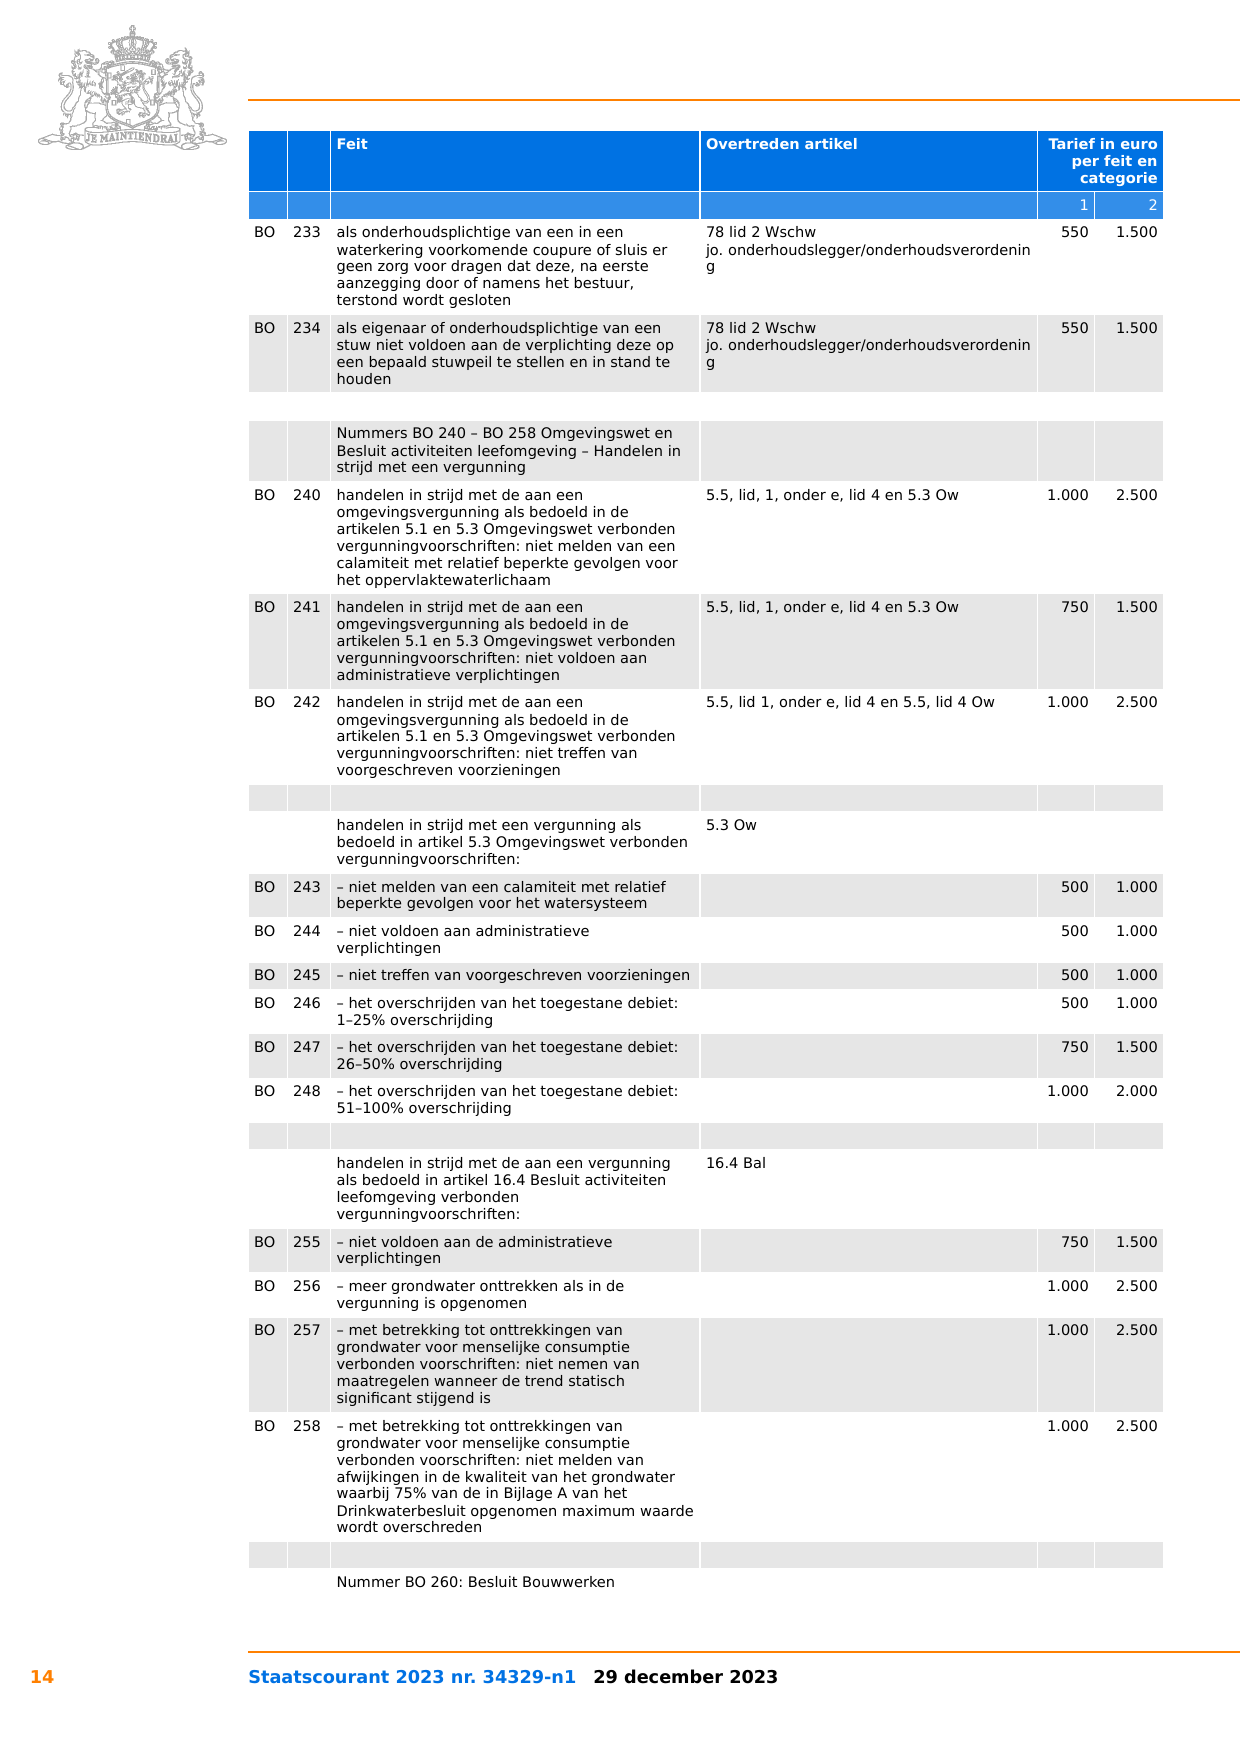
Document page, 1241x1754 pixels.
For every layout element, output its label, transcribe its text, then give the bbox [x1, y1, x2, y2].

table_cell [1038, 1123, 1094, 1149]
table_cell – het overschrijden van het toegestane debiet: 51–100% overschrijding [331, 1079, 699, 1122]
table_cell BO [249, 594, 287, 689]
table_cell [331, 393, 699, 420]
table_cell 2.000 [1095, 1079, 1163, 1122]
table_cell 1.500 [1095, 315, 1163, 392]
table_cell [288, 813, 330, 873]
table_cell 2.500 [1095, 1318, 1163, 1412]
table_cell [331, 1542, 699, 1568]
table_cell 234 [288, 315, 330, 392]
table_cell BO [249, 963, 287, 989]
table_cell [331, 785, 699, 811]
table_cell – met betrekking tot onttrekkingen van grondwater voor menselijke consumptie verbonden voorschriften: niet nemen van maatregelen wanneer de trend statisch significant stijgend is [331, 1318, 699, 1412]
table_cell [701, 1229, 1037, 1272]
table_cell 2.500 [1095, 1413, 1163, 1541]
table_cell [1038, 393, 1094, 420]
table_cell [1095, 393, 1163, 420]
table_cell 16.4 Bal [701, 1150, 1037, 1228]
table_cell 1.000 [1095, 918, 1163, 961]
table_header [288, 131, 330, 191]
table_cell 1.000 [1095, 874, 1163, 917]
table_cell [331, 1123, 699, 1149]
table_cell 1.500 [1095, 220, 1163, 314]
table_cell [701, 1542, 1037, 1568]
table_cell [701, 1413, 1037, 1541]
table_cell [249, 421, 287, 481]
table_cell 257 [288, 1318, 330, 1412]
table_cell [701, 1273, 1037, 1316]
table_cell [249, 393, 287, 420]
table_cell [249, 1570, 287, 1596]
table_cell 242 [288, 690, 330, 784]
table_cell 1.000 [1038, 482, 1094, 593]
table_cell [249, 192, 287, 219]
table_cell handelen in strijd met de aan een omgevingsvergunning als bedoeld in de artikelen 5.1 en 5.3 Omgevingswet verbonden vergunningvoorschriften: niet treffen van voorgeschreven voorzieningen [331, 690, 699, 784]
table_cell – niet voldoen aan administratieve verplichtingen [331, 918, 699, 961]
table_cell [1038, 1570, 1094, 1596]
table_cell 241 [288, 594, 330, 689]
table_cell [249, 1542, 287, 1568]
table_cell 233 [288, 220, 330, 314]
table_cell 1.500 [1095, 594, 1163, 689]
table_header Tarief in euro per feit en categorie [1038, 131, 1163, 191]
table_cell 5.5, lid, 1, onder e, lid 4 en 5.3 Ow [701, 482, 1037, 593]
table_cell [288, 421, 330, 481]
table_cell 1.500 [1095, 1034, 1163, 1078]
table_cell 246 [288, 990, 330, 1033]
table_cell BO [249, 1273, 287, 1316]
table_header [249, 131, 287, 191]
table_cell 5.3 Ow [701, 813, 1037, 873]
table_cell 78 lid 2 Wschw jo. onderhoudslegger/onderhoudsverordening [701, 220, 1037, 314]
table_cell 1.000 [1038, 1079, 1094, 1122]
table_cell [288, 1150, 330, 1228]
table_cell [1038, 813, 1094, 873]
picture [38, 25, 227, 150]
table_cell 78 lid 2 Wschw jo. onderhoudslegger/onderhoudsverordening [701, 315, 1037, 392]
table_cell [1038, 1150, 1094, 1228]
table_cell – niet melden van een calamiteit met relatief beperkte gevolgen voor het watersysteem [331, 874, 699, 917]
table_cell BO [249, 918, 287, 961]
table_cell [249, 813, 287, 873]
table_cell BO [249, 1079, 287, 1122]
table_cell – het overschrijden van het toegestane debiet: 26–50% overschrijding [331, 1034, 699, 1078]
table_cell [288, 1570, 330, 1596]
table_cell [701, 918, 1037, 961]
table_cell – met betrekking tot onttrekkingen van grondwater voor menselijke consumptie verbonden voorschriften: niet melden van afwijkingen in de kwaliteit van het grondwater waarbij 75% van de in Bijlage A van het Drinkwaterbesluit opgenomen maximum waarde wordt overschreden [331, 1413, 699, 1541]
table_cell – niet treffen van voorgeschreven voorzieningen [331, 963, 699, 989]
table_cell [701, 785, 1037, 811]
table_cell [701, 874, 1037, 917]
table_cell [701, 1079, 1037, 1122]
table_cell 2 [1095, 192, 1163, 219]
table_cell – niet voldoen aan de administratieve verplichtingen [331, 1229, 699, 1272]
table_cell [249, 1150, 287, 1228]
table_cell 500 [1038, 990, 1094, 1033]
table_cell 1.000 [1038, 1413, 1094, 1541]
table_cell [1095, 1150, 1163, 1228]
table_cell [1095, 785, 1163, 811]
table_cell [288, 393, 330, 420]
table_cell [701, 1570, 1037, 1596]
table_cell BO [249, 1229, 287, 1272]
table_cell 243 [288, 874, 330, 917]
table_cell [701, 963, 1037, 989]
table_cell [1038, 1542, 1094, 1568]
table_cell [701, 1034, 1037, 1078]
table_cell 1.000 [1038, 690, 1094, 784]
table_cell [701, 1123, 1037, 1149]
table_cell 750 [1038, 1034, 1094, 1078]
table_cell BO [249, 874, 287, 917]
table_cell [701, 1318, 1037, 1412]
table_cell 256 [288, 1273, 330, 1316]
table_cell [288, 192, 330, 219]
table_cell BO [249, 1318, 287, 1412]
table_cell – meer grondwater onttrekken als in de vergunning is opgenomen [331, 1273, 699, 1316]
table_cell [1095, 1123, 1163, 1149]
table_cell 750 [1038, 594, 1094, 689]
table_cell 1.000 [1095, 963, 1163, 989]
table_header Feit [331, 131, 699, 191]
table_cell 2.500 [1095, 690, 1163, 784]
table_cell [1095, 813, 1163, 873]
table_cell handelen in strijd met de aan een omgevingsvergunning als bedoeld in de artikelen 5.1 en 5.3 Omgevingswet verbonden vergunningvoorschriften: niet melden van een calamiteit met relatief beperkte gevolgen voor het oppervlaktewaterlichaam [331, 482, 699, 593]
table_cell 248 [288, 1079, 330, 1122]
table_cell 1 [1038, 192, 1094, 219]
table_cell BO [249, 482, 287, 593]
table_cell BO [249, 220, 287, 314]
table_cell Nummers BO 240 – BO 258 Omgevingswet en Besluit activiteiten leefomgeving – Handelen in strijd met een vergunning [331, 421, 699, 481]
table_cell 5.5, lid 1, onder e, lid 4 en 5.5, lid 4 Ow [701, 690, 1037, 784]
table_cell [701, 393, 1037, 420]
table_cell 500 [1038, 963, 1094, 989]
table_cell 245 [288, 963, 330, 989]
table_header Overtreden artikel [701, 131, 1037, 191]
table_cell 1.000 [1038, 1273, 1094, 1316]
table_cell 500 [1038, 918, 1094, 961]
table_cell 5.5, lid, 1, onder e, lid 4 en 5.3 Ow [701, 594, 1037, 689]
table_cell 244 [288, 918, 330, 961]
table_cell 1.000 [1038, 1318, 1094, 1412]
table_cell [1095, 1570, 1163, 1596]
table_cell Nummer BO 260: Besluit Bouwwerken [331, 1570, 699, 1596]
table_cell [701, 192, 1037, 219]
table_cell [1038, 785, 1094, 811]
table_cell [288, 1123, 330, 1149]
table_cell [249, 785, 287, 811]
table_cell 550 [1038, 220, 1094, 314]
table_cell 247 [288, 1034, 330, 1078]
table_cell 2.500 [1095, 1273, 1163, 1316]
table_cell [1095, 421, 1163, 481]
table_cell handelen in strijd met de aan een vergunning als bedoeld in artikel 16.4 Besluit activiteiten leefomgeving verbonden vergunningvoorschriften: [331, 1150, 699, 1228]
table_cell handelen in strijd met een vergunning als bedoeld in artikel 5.3 Omgevingswet verbonden vergunningvoorschriften: [331, 813, 699, 873]
table_cell 240 [288, 482, 330, 593]
table_cell BO [249, 690, 287, 784]
table_cell BO [249, 315, 287, 392]
table_cell 255 [288, 1229, 330, 1272]
table_cell handelen in strijd met de aan een omgevingsvergunning als bedoeld in de artikelen 5.1 en 5.3 Omgevingswet verbonden vergunningvoorschriften: niet voldoen aan administratieve verplichtingen [331, 594, 699, 689]
table_cell 550 [1038, 315, 1094, 392]
table_cell als onderhoudsplichtige van een in een waterkering voorkomende coupure of sluis er geen zorg voor dragen dat deze, na eerste aanzegging door of namens het bestuur, terstond wordt gesloten [331, 220, 699, 314]
table_cell 1.000 [1095, 990, 1163, 1033]
table_cell [1038, 421, 1094, 481]
table_cell 258 [288, 1413, 330, 1541]
table_cell [701, 421, 1037, 481]
table_cell [701, 990, 1037, 1033]
table_cell 500 [1038, 874, 1094, 917]
table_cell [1095, 1542, 1163, 1568]
table_cell 1.500 [1095, 1229, 1163, 1272]
table_cell – het overschrijden van het toegestane debiet: 1–25% overschrijding [331, 990, 699, 1033]
table_cell als eigenaar of onderhoudsplichtige van een stuw niet voldoen aan de verplichting deze op een bepaald stuwpeil te stellen en in stand te houden [331, 315, 699, 392]
table_cell [331, 192, 699, 219]
table_cell 2.500 [1095, 482, 1163, 593]
table_cell BO [249, 1034, 287, 1078]
table_cell BO [249, 1413, 287, 1541]
table_cell [288, 785, 330, 811]
table_cell [249, 1123, 287, 1149]
table_cell [288, 1542, 330, 1568]
table_cell BO [249, 990, 287, 1033]
table_cell 750 [1038, 1229, 1094, 1272]
